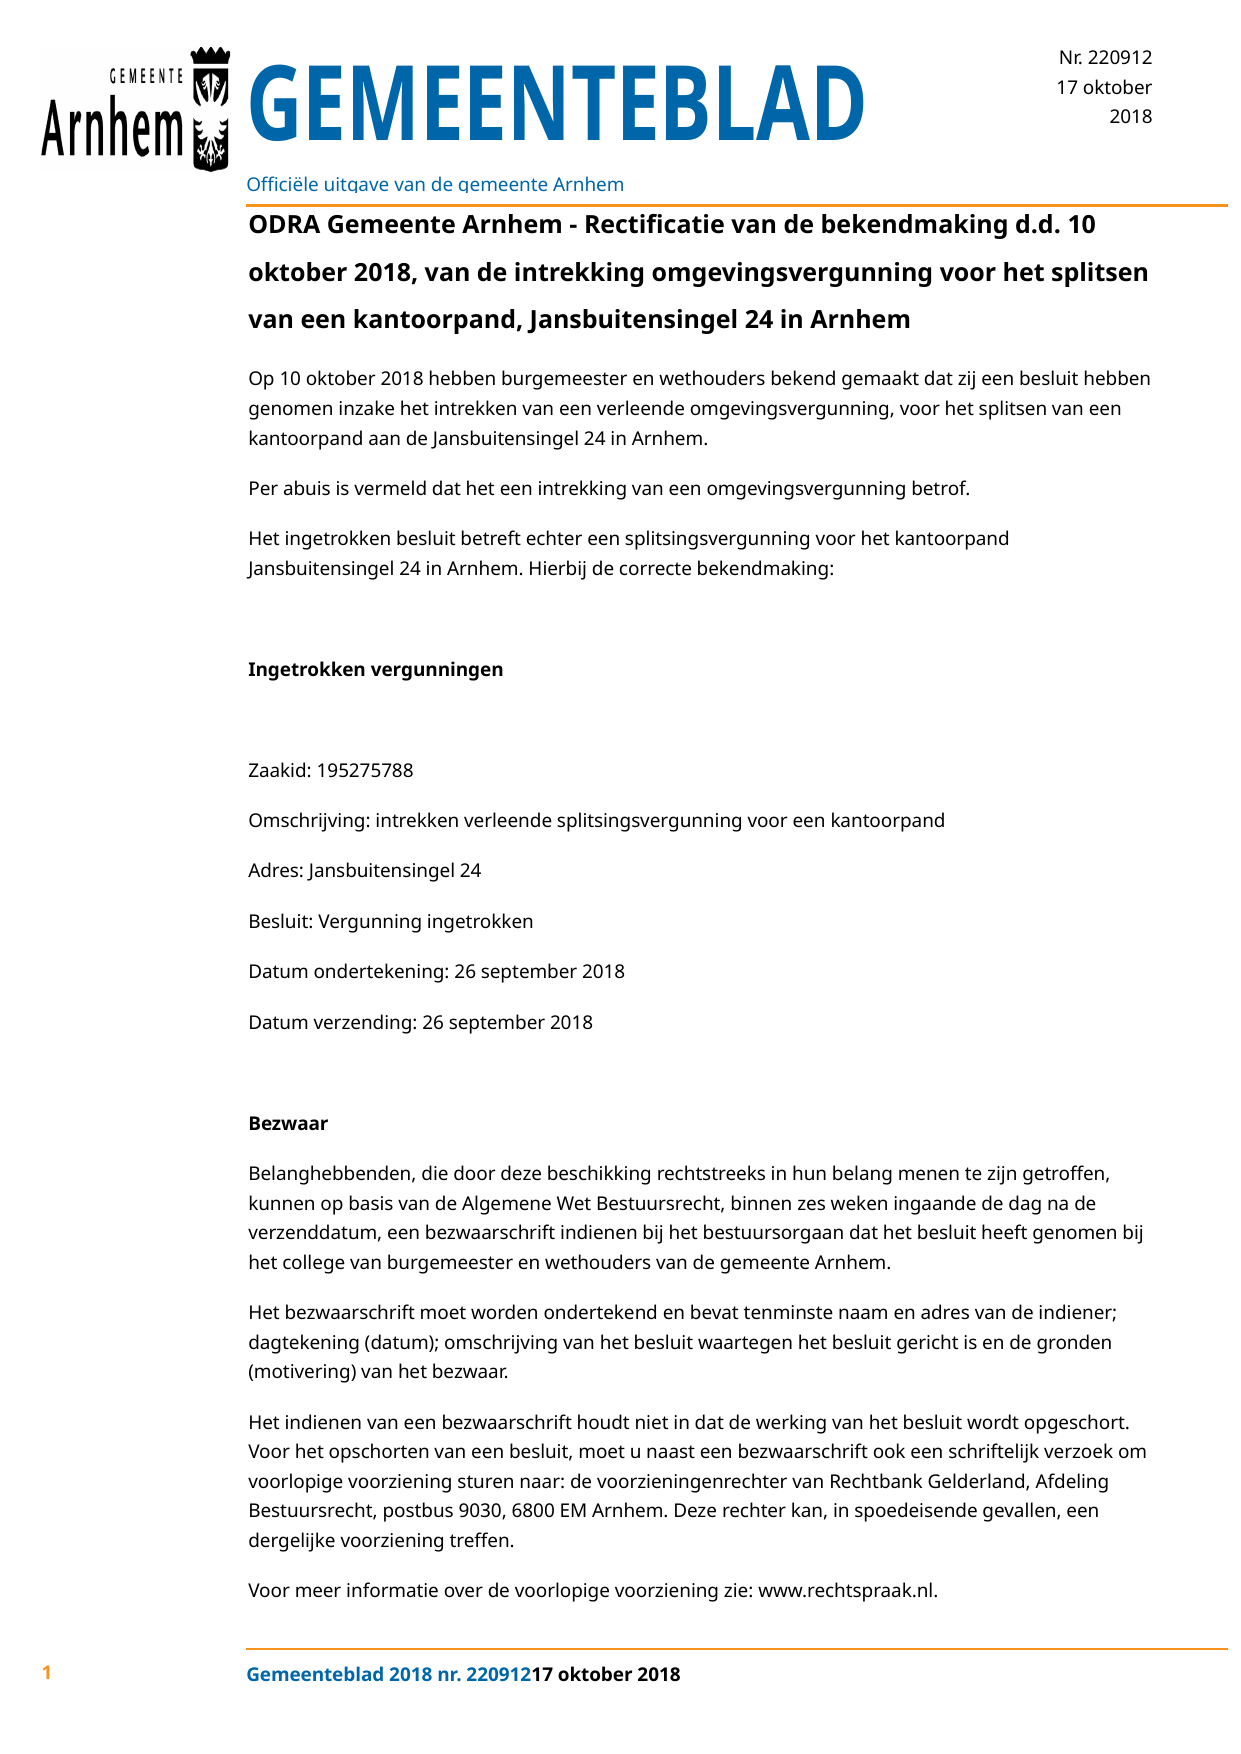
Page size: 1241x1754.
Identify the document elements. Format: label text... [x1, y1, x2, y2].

text Belanghebbenden, die door deze beschikking rechtstreeks in hun belang menen te zijn getroffen, kunnen op basis van de Algemene Wet Bestuursrecht, binnen zes weken ingaande de dag na de verzenddatum, een bezwaarschrift indienen bij het bestuursorgaan dat het besluit heeft genomen bij het college van burgemeester en wethouders van de gemeente Arnhem. [248, 1160, 1152, 1274]
text Adres: Jansbuitensingel 24 [248, 858, 1152, 883]
text Op 10 oktober 2018 hebben burgemeester en wethouders bekend gemaakt dat zij een besluit hebben genomen inzake het intrekken van een verleende omgevingsvergunning, voor het splitsen van een kantoorpand aan de Jansbuitensingel 24 in Arnhem. [248, 366, 1152, 450]
text Het bezwaarschrift moet worden ondertekend en bevat tenminste naam en adres van de indiener; dagtekening (datum); omschrijving van het besluit waartegen het besluit gericht is en de gronden (motivering) van het bezwaar. [248, 1299, 1152, 1384]
text Per abuis is vermeld dat het een intrekking van een omgevingsvergunning betrof. [248, 475, 1152, 501]
text Bezwaar [248, 1110, 1152, 1135]
text Het ingetrokken besluit betreft echter een splitsingsvergunning voor het kantoorpand Jansbuitensingel 24 in Arnhem. Hierbij de correcte bekendmaking: [248, 526, 1152, 581]
picture [41, 47, 231, 172]
text Zaakid: 195275788 [248, 757, 1152, 782]
text Besluit: Vergunning ingetrokken [248, 908, 1152, 934]
text Voor meer informatie over de voorlopige voorziening zie: www.rechtspraak.nl. [248, 1578, 1152, 1603]
text Ingetrokken vergunningen [248, 656, 1152, 682]
text ODRA Gemeente Arnhem - Rectificatie van de bekendmaking d.d. 10 oktober 2018, van de intrekking omgevingsvergunning voor het splitsen van een kantoorpand, Jansbuitensingel 24 in Arnhem [248, 207, 1152, 336]
text Datum ondertekening: 26 september 2018 [248, 958, 1152, 984]
text Het indienen van een bezwaarschrift houdt niet in dat de werking van het besluit wordt opgeschort. Voor het opschorten van een besluit, moet u naast een bezwaarschrift ook een schriftelijk verzoek om voorlopige voorziening sturen naar: de voorzieningenrechter van Rechtbank Gelderland, Afdeling Bestuursrecht, postbus 9030, 6800 EM Arnhem. Deze rechter kan, in spoedeisende gevallen, een dergelijke voorziening treffen. [248, 1409, 1152, 1553]
text Omschrijving: intrekken verleende splitsingsvergunning voor een kantoorpand [248, 807, 1152, 833]
text Datum verzending: 26 september 2018 [248, 1009, 1152, 1034]
